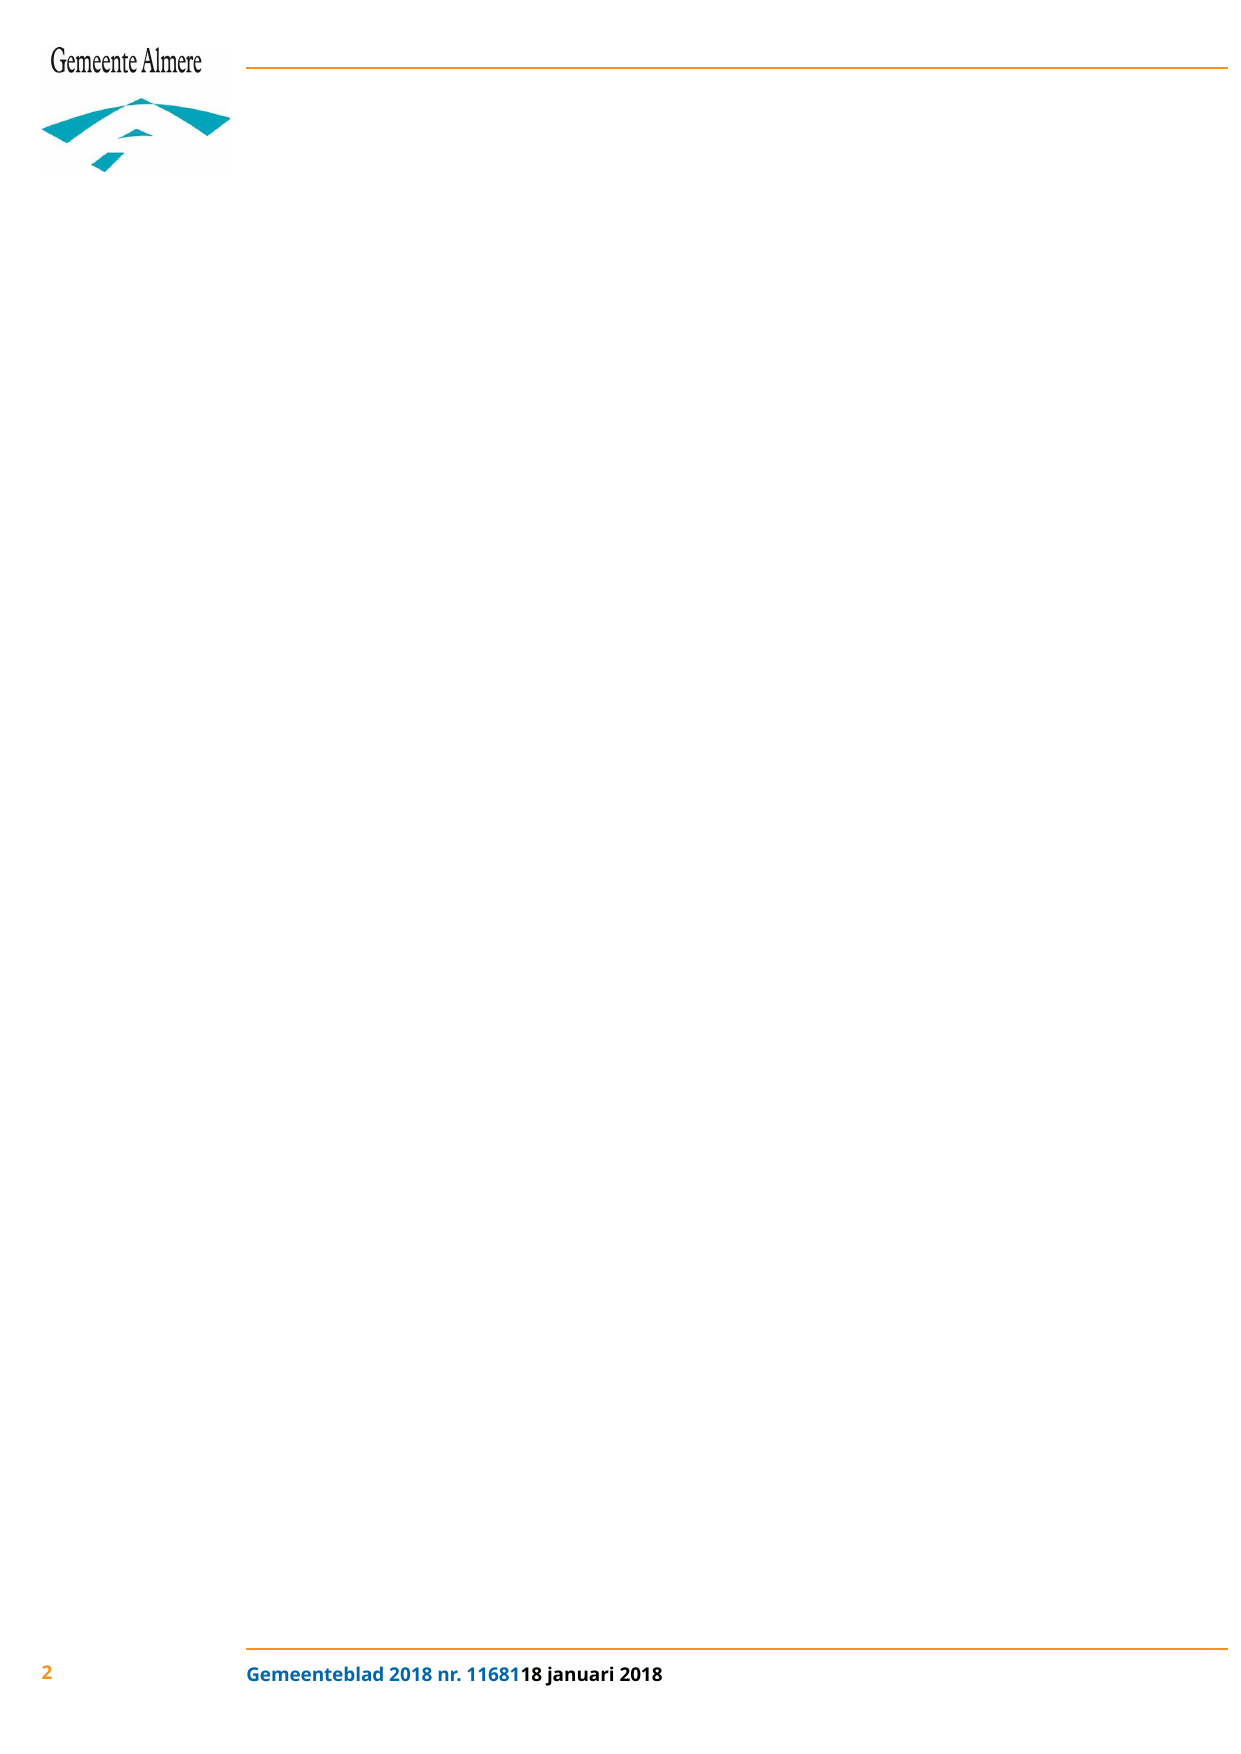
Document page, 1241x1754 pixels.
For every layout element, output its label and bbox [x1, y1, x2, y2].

picture [41, 47, 231, 172]
